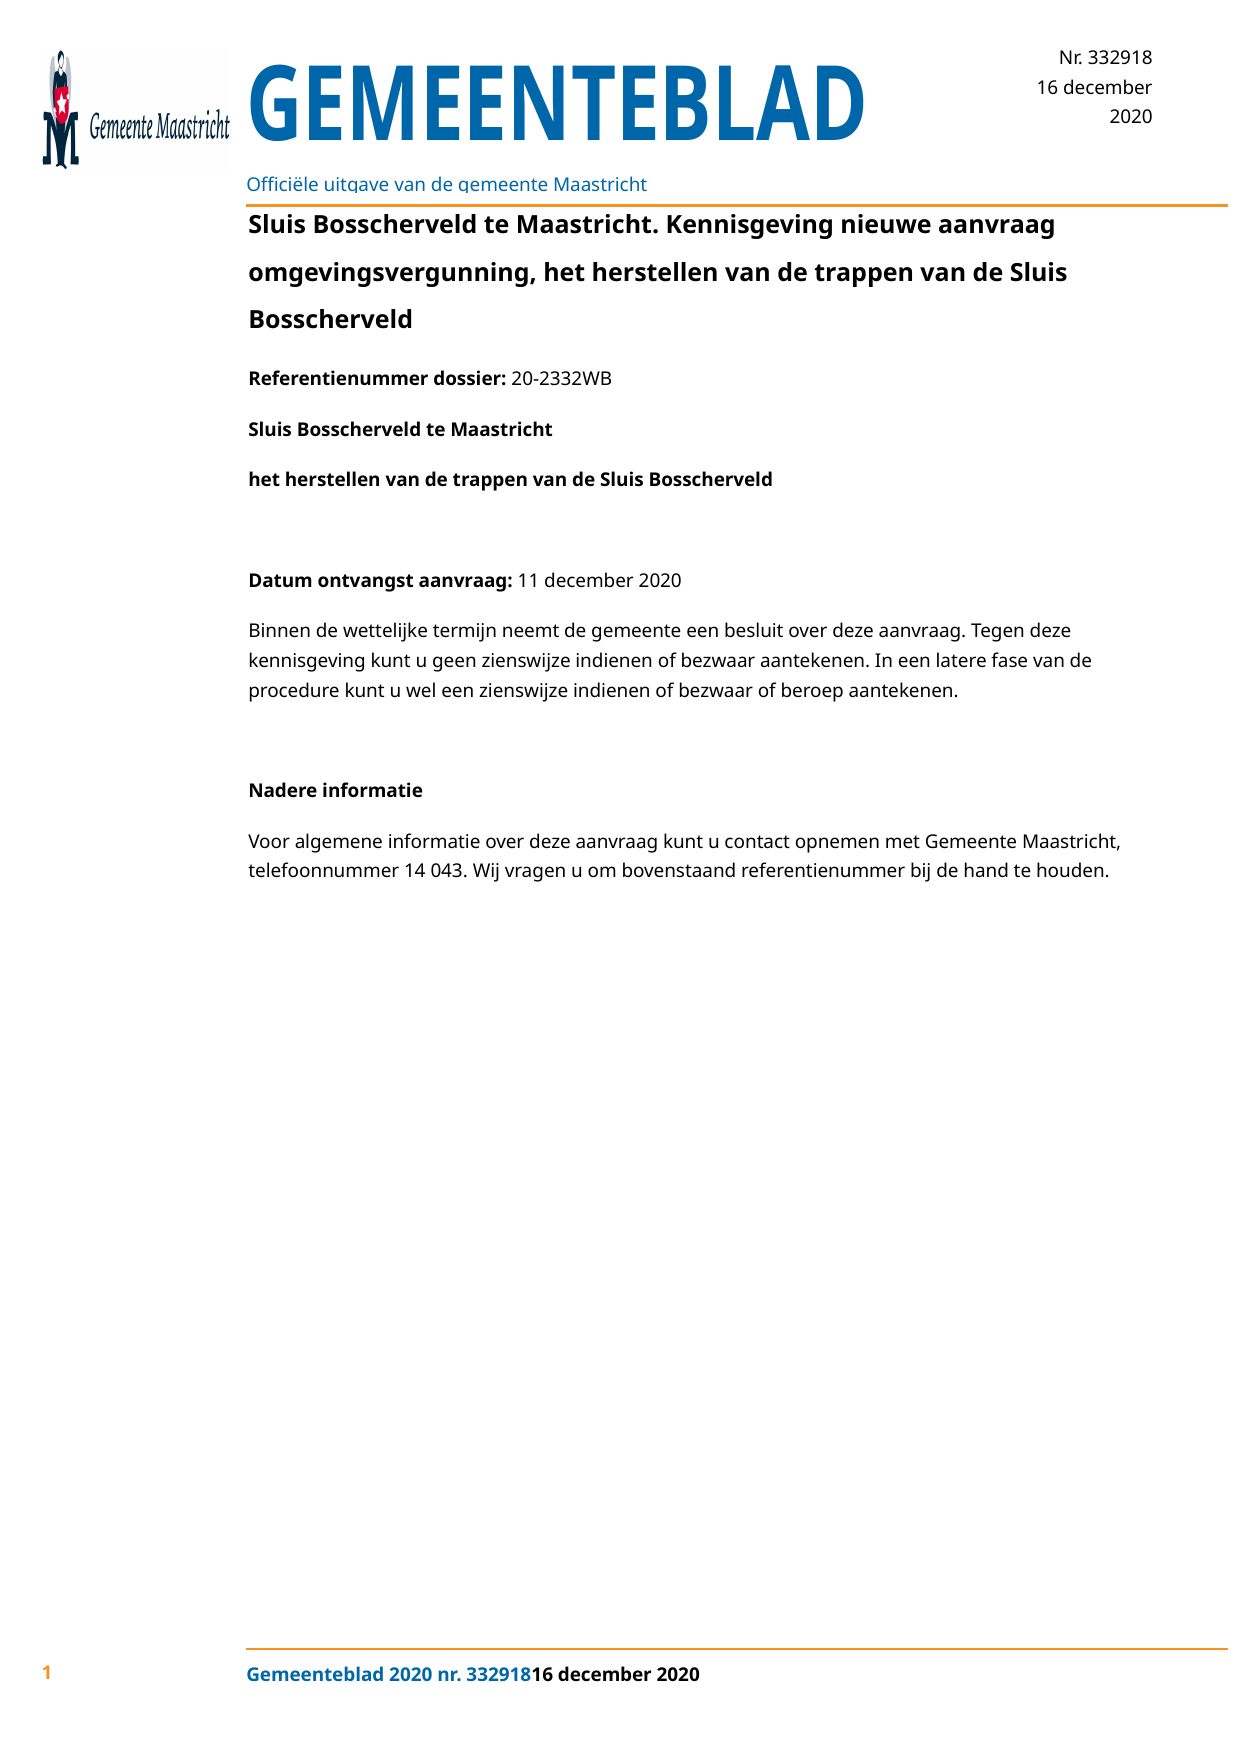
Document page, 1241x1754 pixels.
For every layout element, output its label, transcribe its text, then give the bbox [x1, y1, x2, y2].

text Sluis Bosscherveld te Maastricht [248, 416, 1152, 442]
text Voor algemene informatie over deze aanvraag kunt u contact opnemen met Gemeente Maastricht, telefoonnummer 14 043. Wij vragen u om bovenstaand referentienummer bij de hand te houden. [248, 828, 1152, 883]
text Sluis Bosscherveld te Maastricht. Kennisgeving nieuwe aanvraag omgevingsvergunning, het herstellen van de trappen van de Sluis Bosscherveld [248, 207, 1152, 336]
text Nadere informatie [248, 778, 1152, 803]
text Datum ontvangst aanvraag: 11 december 2020 [248, 567, 1152, 593]
text Referentienummer dossier: 20-2332WB [248, 366, 1152, 391]
text het herstellen van de trappen van de Sluis Bosscherveld [248, 466, 1152, 492]
text Binnen de wettelijke termijn neemt de gemeente een besluit over deze aanvraag. Tegen deze kennisgeving kunt u geen zienswijze indienen of bezwaar aantekenen. In een latere fase van de procedure kunt u wel een zienswijze indienen of bezwaar of beroep aantekenen. [248, 618, 1152, 702]
picture [41, 47, 231, 172]
